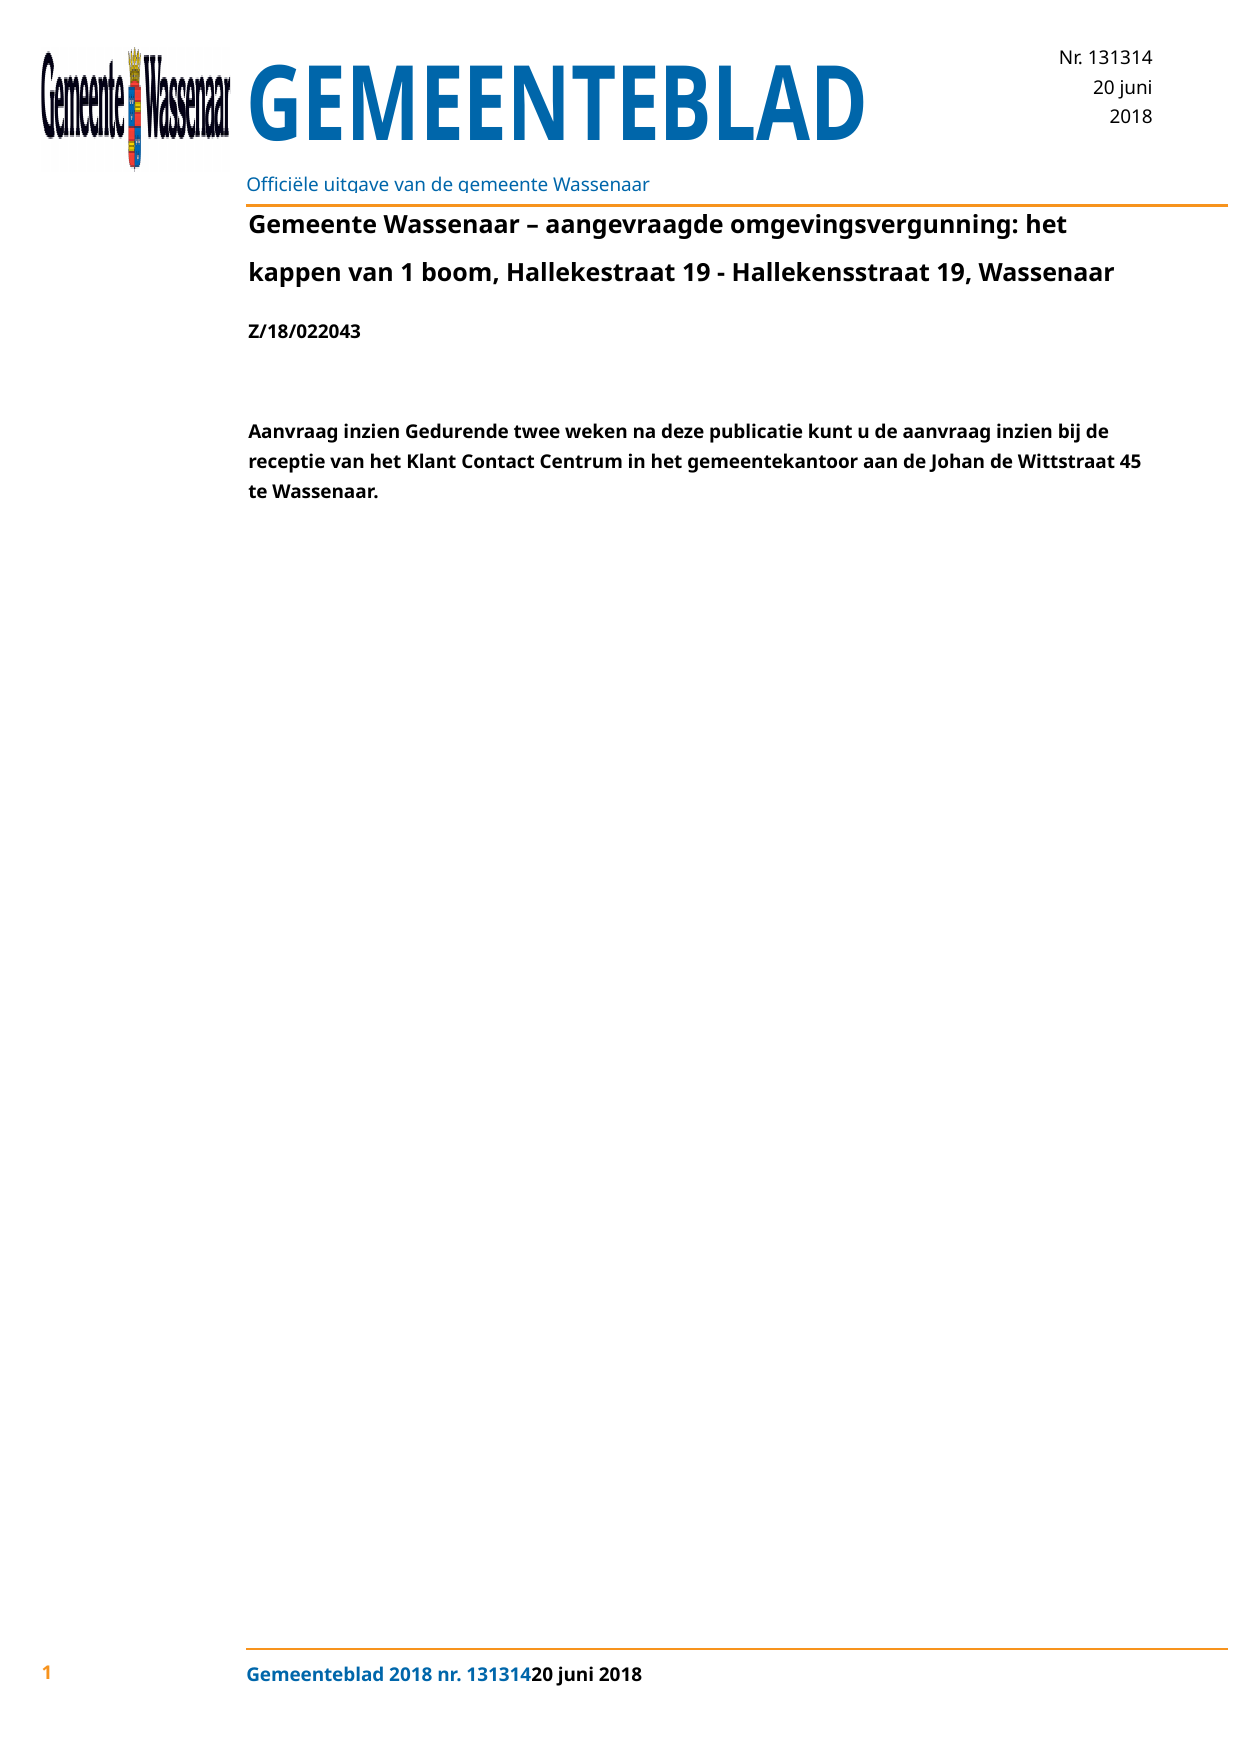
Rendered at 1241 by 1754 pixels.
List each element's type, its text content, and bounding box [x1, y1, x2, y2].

picture [41, 47, 231, 172]
text Aanvraag inzien Gedurende twee weken na deze publicatie kunt u de aanvraag inzien bij de receptie van het Klant Contact Centrum in het gemeentekantoor aan de Johan de Wittstraat 45 te Wassenaar. [248, 419, 1152, 504]
text Gemeente Wassenaar – aangevraagde omgevingsvergunning: het kappen van 1 boom, Hallekestraat 19 - Hallekensstraat 19, Wassenaar [248, 207, 1152, 288]
text Z/18/022043 [248, 318, 1152, 344]
